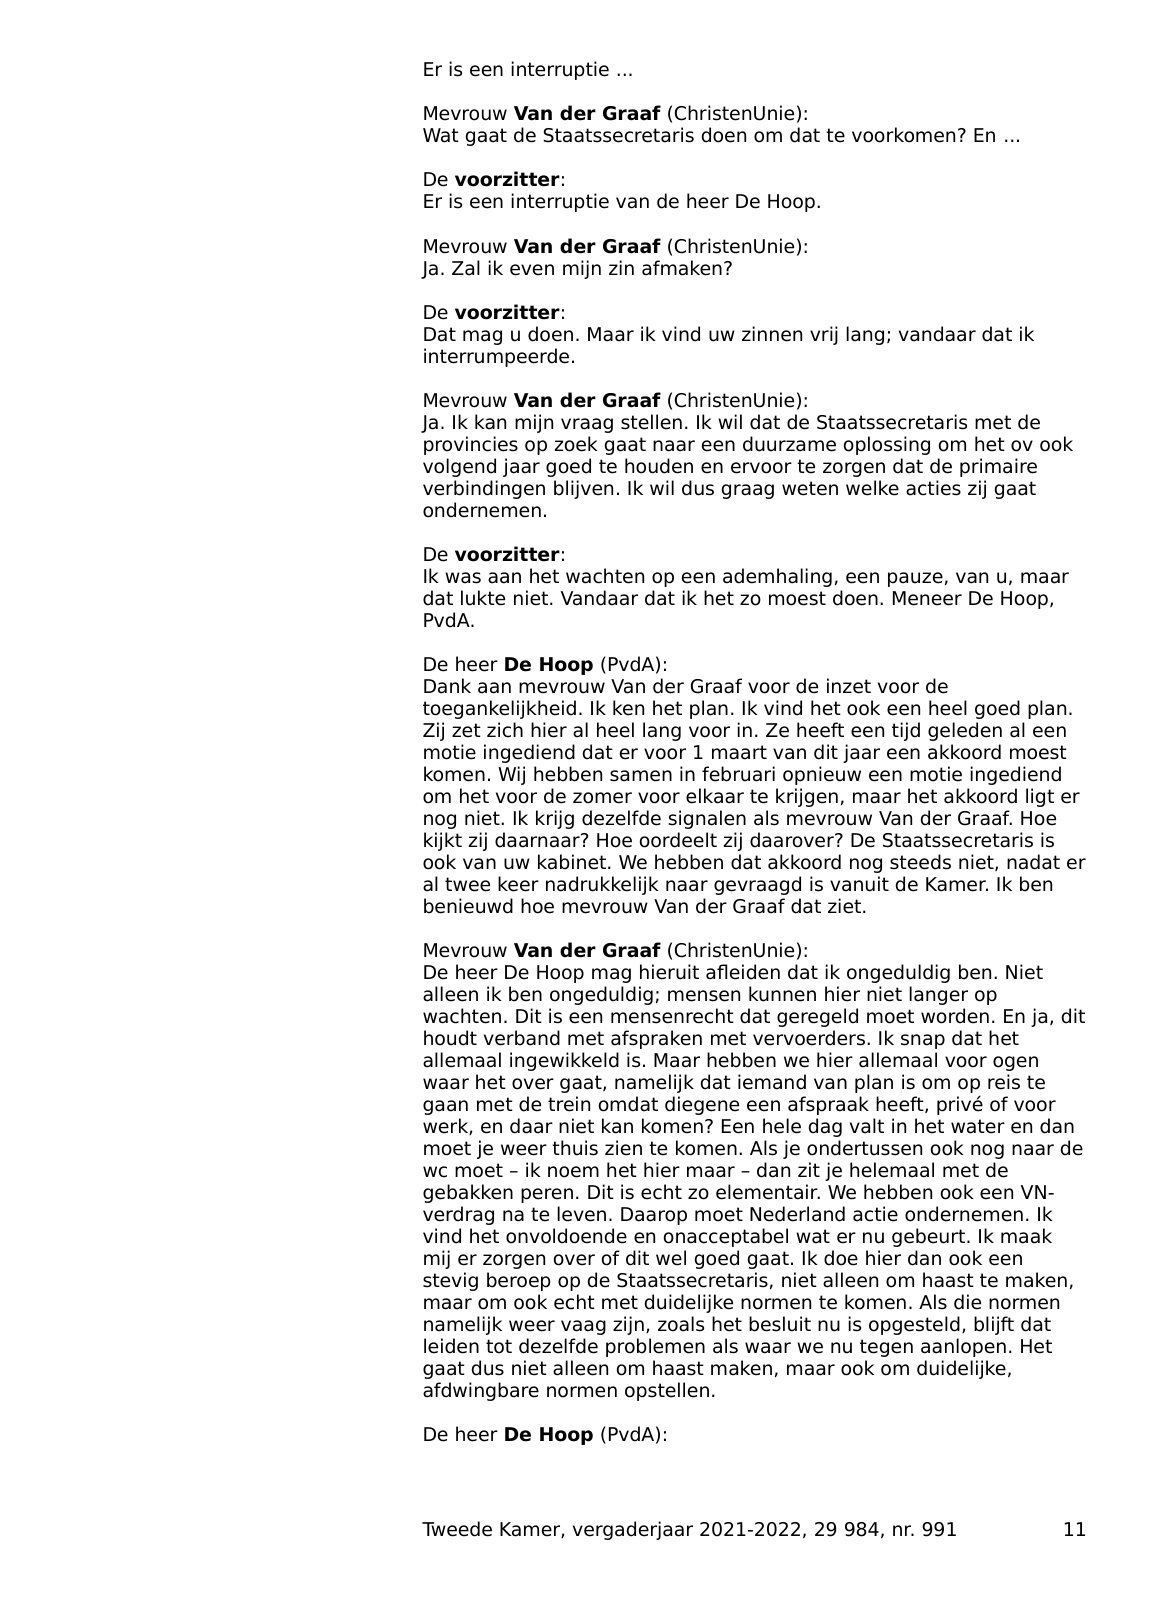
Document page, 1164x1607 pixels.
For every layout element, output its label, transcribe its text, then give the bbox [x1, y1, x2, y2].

text Mevrouw Van der Graaf (ChristenUnie): [422, 236, 1087, 257]
text Mevrouw Van der Graaf (ChristenUnie): [422, 103, 1087, 125]
text De voorzitter: [422, 302, 1087, 324]
text De heer De Hoop mag hieruit afleiden dat ik ongeduldig ben. Niet alleen ik ben ongeduldig; mensen kunnen hier niet langer op wachten. Dit is een mensenrecht dat geregeld moet worden. En ja, dit houdt verband met afspraken met vervoerders. Ik snap dat het allemaal ingewikkeld is. Maar hebben we hier allemaal voor ogen waar het over gaat, namelijk dat iemand van plan is om op reis te gaan met de trein omdat diegene een afspraak heeft, privé of voor werk, en daar niet kan komen? Een hele dag valt in het water en dan moet je weer thuis zien te komen. Als je ondertussen ook nog naar de wc moet – ik noem het hier maar – dan zit je helemaal met de gebakken peren. Dit is echt zo elementair. We hebben ook een VN-verdrag na te leven. Daarop moet Nederland actie ondernemen. Ik vind het onvoldoende en onacceptabel wat er nu gebeurt. Ik maak mij er zorgen over of dit wel goed gaat. Ik doe hier dan ook een stevig beroep op de Staatssecretaris, niet alleen om haast te maken, maar om ook echt met duidelijke normen te komen. Als die normen namelijk weer vaag zijn, zoals het besluit nu is opgesteld, blijft dat leiden tot dezelfde problemen als waar we nu tegen aanlopen. Het gaat dus niet alleen om haast maken, maar ook om duidelijke, afdwingbare normen opstellen. [422, 962, 1087, 1401]
text Dank aan mevrouw Van der Graaf voor de inzet voor de toegankelijkheid. Ik ken het plan. Ik vind het ook een heel goed plan. Zij zet zich hier al heel lang voor in. Ze heeft een tijd geleden al een motie ingediend dat er voor 1 maart van dit jaar een akkoord moest komen. Wij hebben samen in februari opnieuw een motie ingediend om het voor de zomer voor elkaar te krijgen, maar het akkoord ligt er nog niet. Ik krijg dezelfde signalen als mevrouw Van der Graaf. Hoe kijkt zij daarnaar? Hoe oordeelt zij daarover? De Staatssecretaris is ook van uw kabinet. We hebben dat akkoord nog steeds niet, nadat er al twee keer nadrukkelijk naar gevraagd is vanuit de Kamer. Ik ben benieuwd hoe mevrouw Van der Graaf dat ziet. [422, 676, 1087, 918]
text Mevrouw Van der Graaf (ChristenUnie): [422, 940, 1087, 962]
text Er is een interruptie ... [422, 59, 1087, 81]
text Ik was aan het wachten op een ademhaling, een pauze, van u, maar dat lukte niet. Vandaar dat ik het zo moest doen. Meneer De Hoop, PvdA. [422, 566, 1087, 632]
text De voorzitter: [422, 169, 1087, 191]
text De voorzitter: [422, 544, 1087, 566]
text Mevrouw Van der Graaf (ChristenUnie): [422, 390, 1087, 412]
text Wat gaat de Staatssecretaris doen om dat te voorkomen? En ... [422, 125, 1087, 147]
text Dat mag u doen. Maar ik vind uw zinnen vrij lang; vandaar dat ik interrumpeerde. [422, 324, 1087, 368]
text Ja. Zal ik even mijn zin afmaken? [422, 257, 1087, 279]
text De heer De Hoop (PvdA): [422, 1424, 1087, 1446]
text Er is een interruptie van de heer De Hoop. [422, 191, 1087, 213]
text De heer De Hoop (PvdA): [422, 654, 1087, 676]
text Ja. Ik kan mijn vraag stellen. Ik wil dat de Staatssecretaris met de provincies op zoek gaat naar een duurzame oplossing om het ov ook volgend jaar goed te houden en ervoor te zorgen dat de primaire verbindingen blijven. Ik wil dus graag weten welke acties zij gaat ondernemen. [422, 412, 1087, 522]
